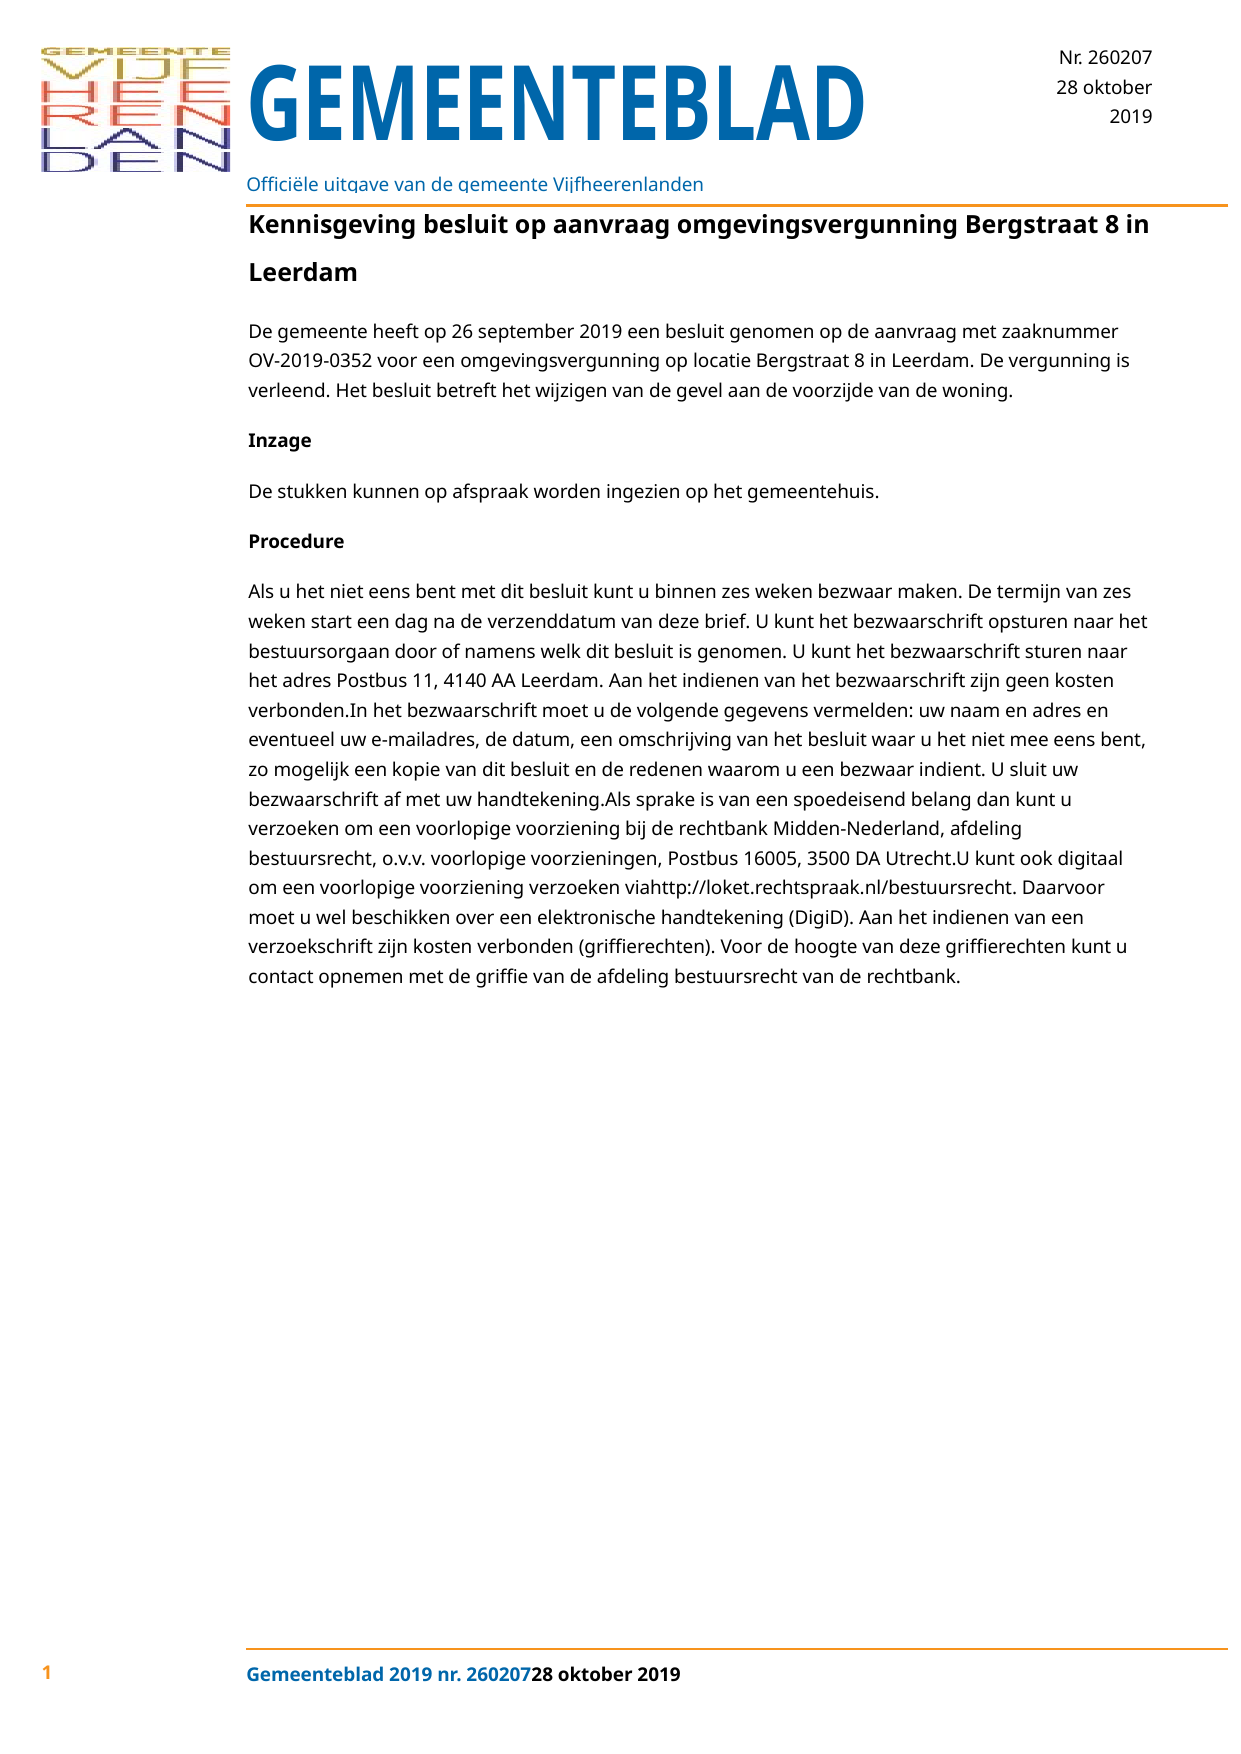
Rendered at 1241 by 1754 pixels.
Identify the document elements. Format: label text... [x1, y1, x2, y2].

text Kennisgeving besluit op aanvraag omgevingsvergunning Bergstraat 8 in Leerdam [248, 207, 1152, 288]
text Inzage [248, 427, 1152, 453]
text Procedure [248, 528, 1152, 554]
text De gemeente heeft op 26 september 2019 een besluit genomen op de aanvraag met zaaknummer OV-2019-0352 voor een omgevingsvergunning op locatie Bergstraat 8 in Leerdam. De vergunning is verleend. Het besluit betreft het wijzigen van de gevel aan de voorzijde van de woning. [248, 318, 1152, 403]
text Als u het niet eens bent met dit besluit kunt u binnen zes weken bezwaar maken. De termijn van zes weken start een dag na de verzenddatum van deze brief. U kunt het bezwaarschrift opsturen naar het bestuursorgaan door of namens welk dit besluit is genomen. U kunt het bezwaarschrift sturen naar het adres Postbus 11, 4140 AA Leerdam. Aan het indienen van het bezwaarschrift zijn geen kosten verbonden.In het bezwaarschrift moet u de volgende gegevens vermelden: uw naam en adres en eventueel uw e-mailadres, de datum, een omschrijving van het besluit waar u het niet mee eens bent, zo mogelijk een kopie van dit besluit en de redenen waarom u een bezwaar indient. U sluit uw bezwaarschrift af met uw handtekening.Als sprake is van een spoedeisend belang dan kunt u verzoeken om een voorlopige voorziening bij de rechtbank Midden-Nederland, afdeling bestuursrecht, o.v.v. voorlopige voorzieningen, Postbus 16005, 3500 DA Utrecht.U kunt ook digitaal om een voorlopige voorziening verzoeken viahttp://loket.rechtspraak.nl/bestuursrecht. Daarvoor moet u wel beschikken over een elektronische handtekening (DigiD). Aan het indienen van een verzoekschrift zijn kosten verbonden (griffierechten). Voor de hoogte van deze griffierechten kunt u contact opnemen met de griffie van de afdeling bestuursrecht van de rechtbank. [248, 579, 1152, 989]
picture [41, 47, 231, 172]
text De stukken kunnen op afspraak worden ingezien op het gemeentehuis. [248, 478, 1152, 504]
